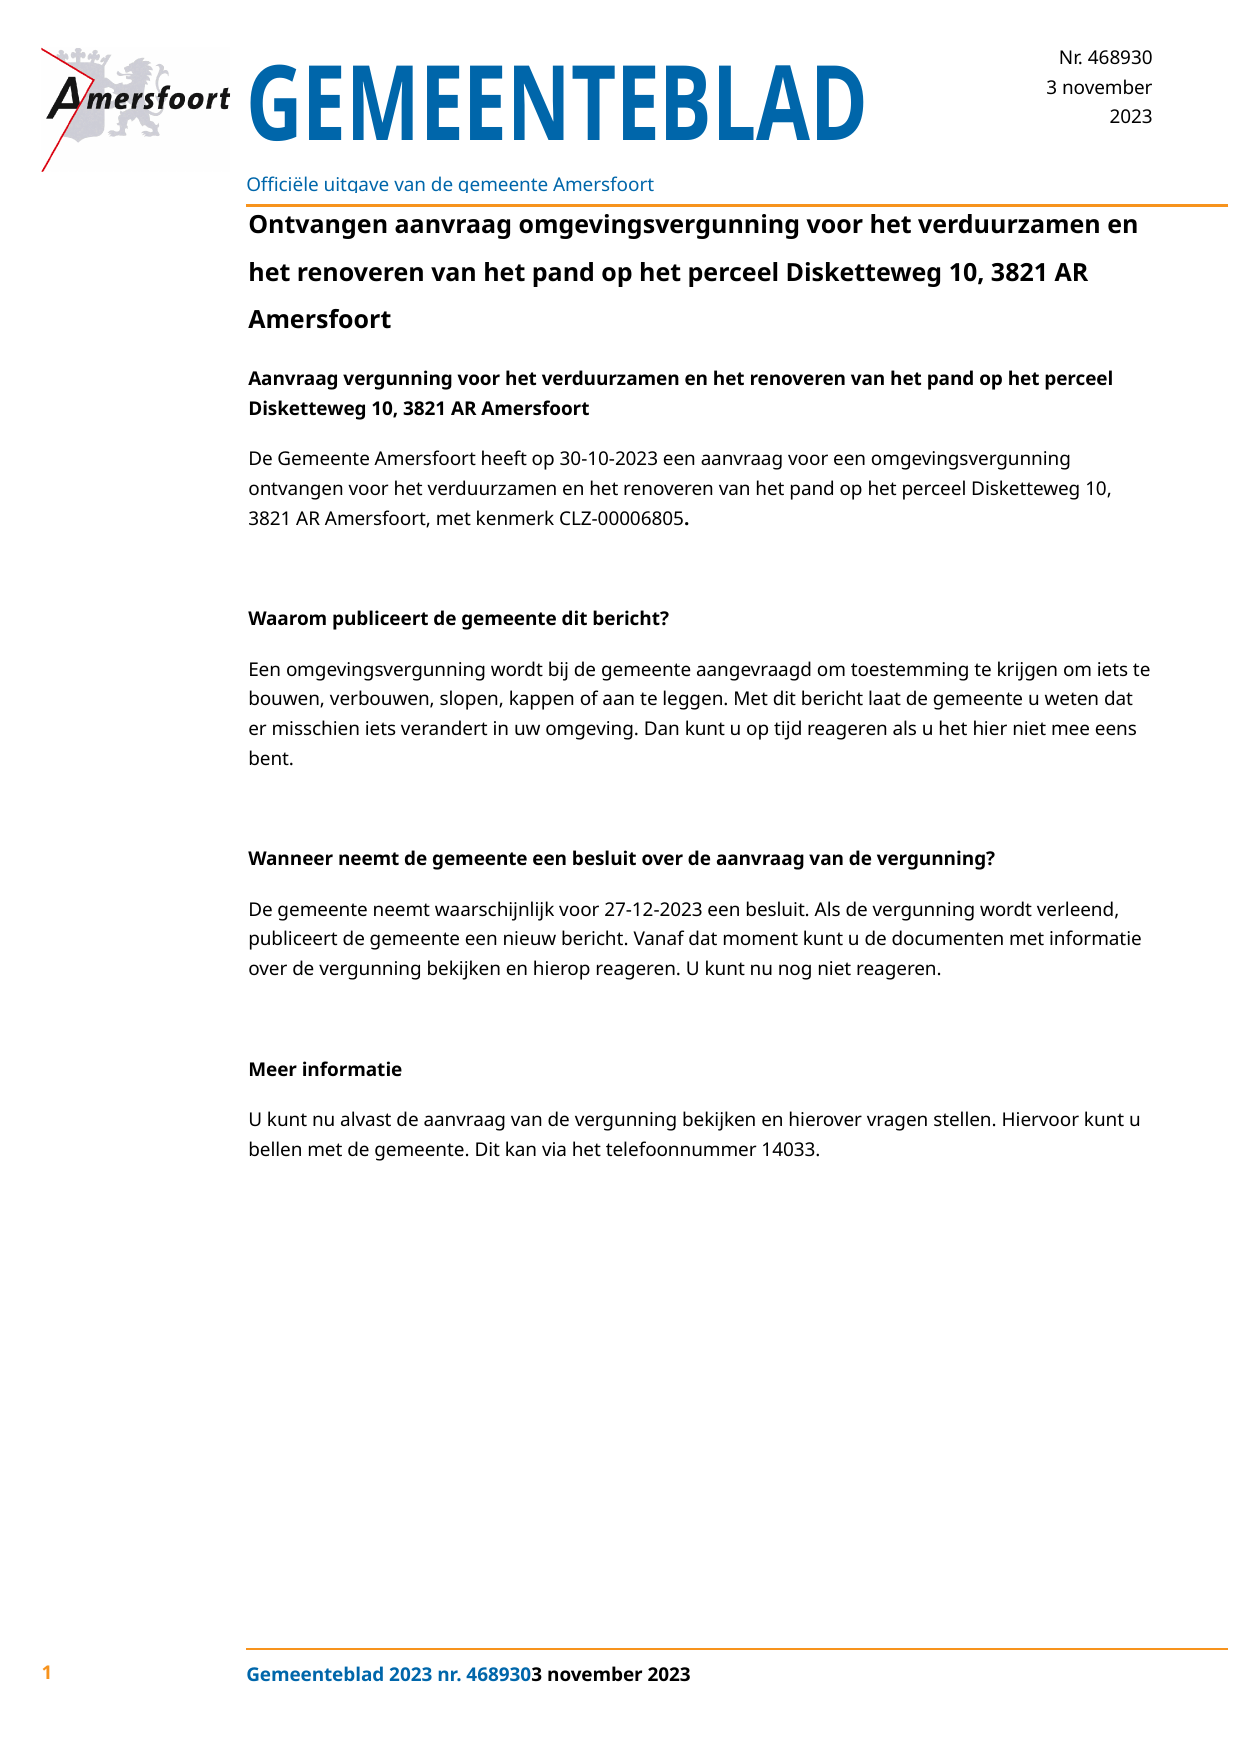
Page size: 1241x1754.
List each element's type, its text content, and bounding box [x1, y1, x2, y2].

text Waarom publiceert de gemeente dit bericht? [248, 606, 1152, 631]
text Wanneer neemt de gemeente een besluit over de aanvraag van de vergunning? [248, 846, 1152, 871]
text Ontvangen aanvraag omgevingsvergunning voor het verduurzamen en het renoveren van het pand op het perceel Disketteweg 10, 3821 AR Amersfoort [248, 207, 1152, 336]
text De Gemeente Amersfoort heeft op 30-10-2023 een aanvraag voor een omgevingsvergunning ontvangen voor het verduurzamen en het renoveren van het pand op het perceel Disketteweg 10, 3821 AR Amersfoort, met kenmerk CLZ-00006805. [248, 446, 1152, 530]
text De gemeente neemt waarschijnlijk voor 27-12-2023 een besluit. Als de vergunning wordt verleend, publiceert de gemeente een nieuw bericht. Vanaf dat moment kunt u de documenten met informatie over de vergunning bekijken en hierop reageren. U kunt nu nog niet reageren. [248, 896, 1152, 981]
text Een omgevingsvergunning wordt bij de gemeente aangevraagd om toestemming te krijgen om iets te bouwen, verbouwen, slopen, kappen of aan te leggen. Met dit bericht laat de gemeente u weten dat er misschien iets verandert in uw omgeving. Dan kunt u op tijd reageren als u het hier niet mee eens bent. [248, 656, 1152, 770]
text U kunt nu alvast de aanvraag van de vergunning bekijken en hierover vragen stellen. Hiervoor kunt u bellen met de gemeente. Dit kan via het telefoonnummer 14033. [248, 1106, 1152, 1162]
text Meer informatie [248, 1056, 1152, 1082]
text Aanvraag vergunning voor het verduurzamen en het renoveren van het pand op het perceel Disketteweg 10, 3821 AR Amersfoort [248, 366, 1152, 421]
picture [41, 47, 231, 172]
